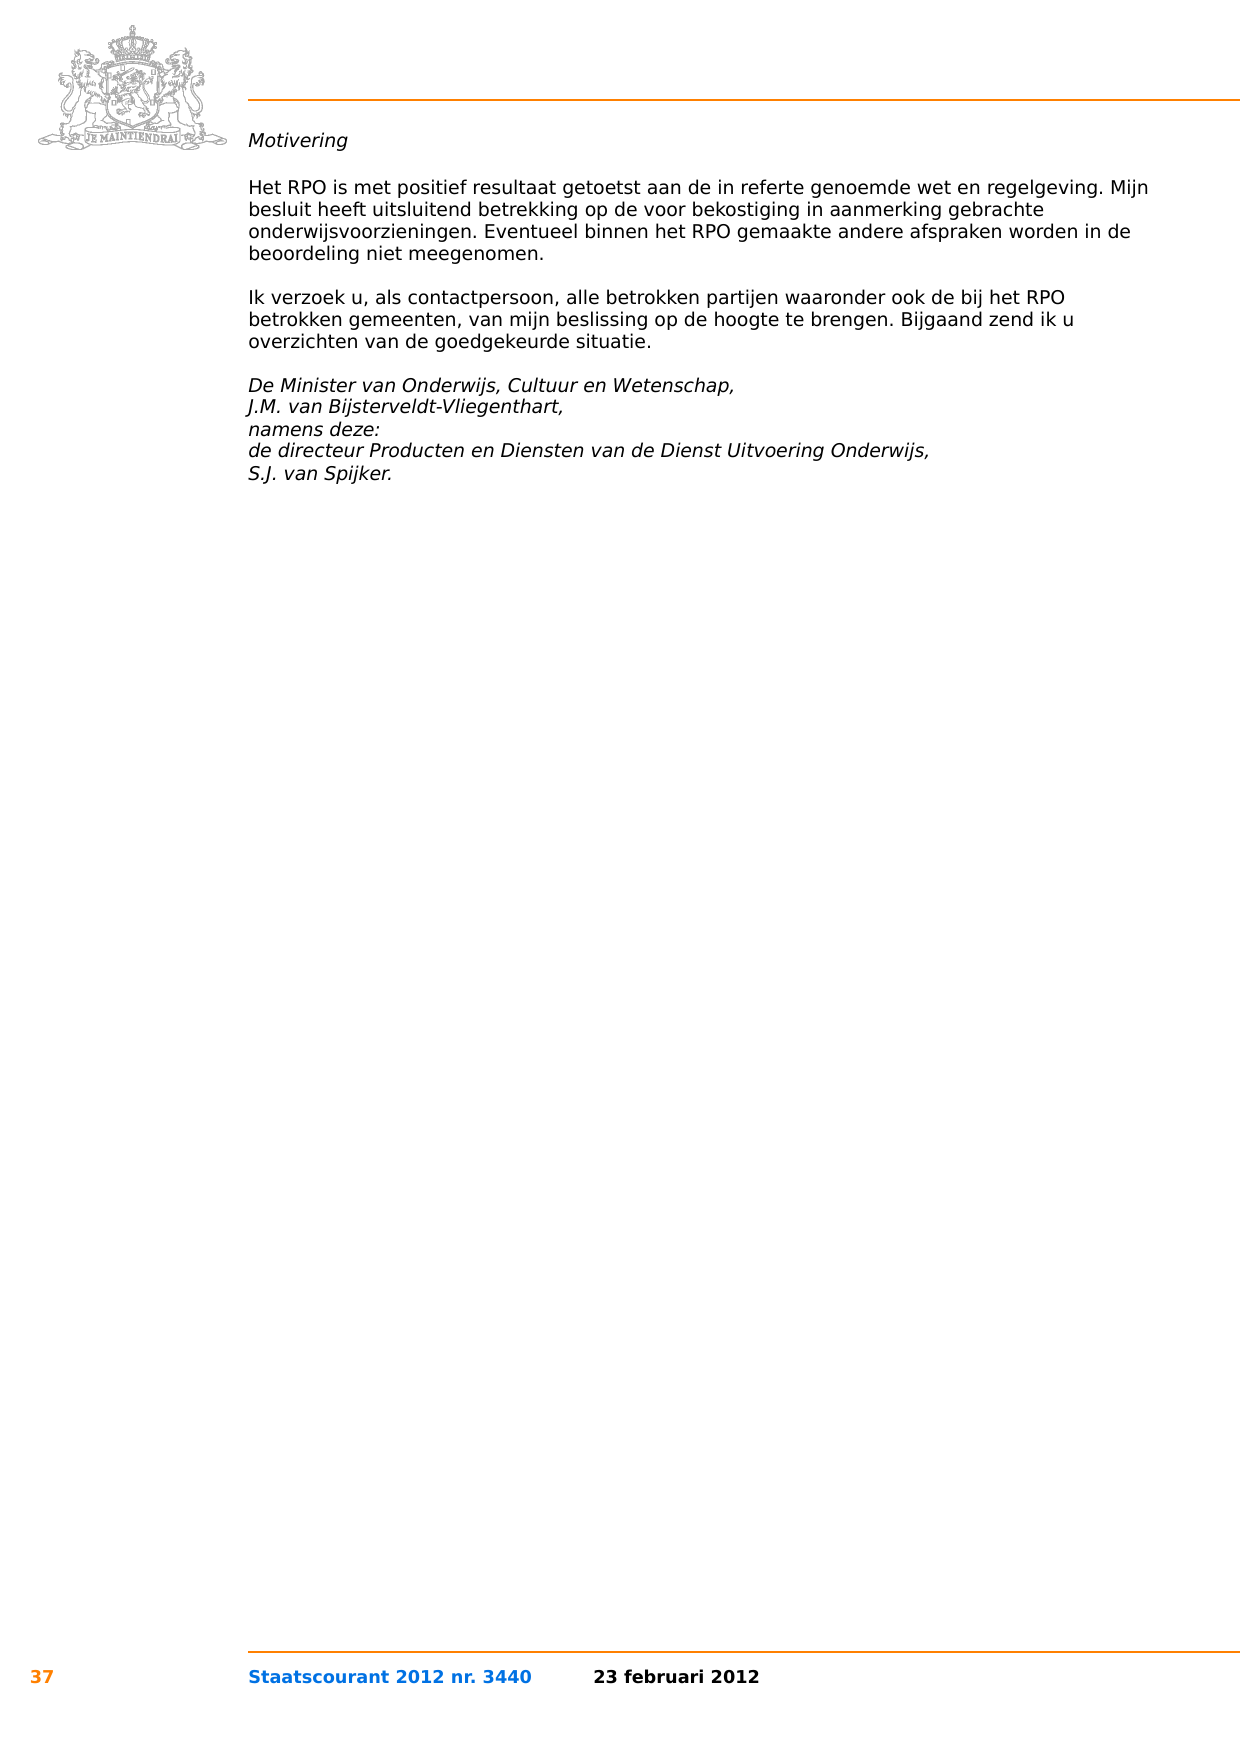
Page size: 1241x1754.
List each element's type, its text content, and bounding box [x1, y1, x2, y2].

picture [38, 25, 227, 150]
text Het RPO is met positief resultaat getoetst aan de in referte genoemde wet en regelgeving. Mijn besluit heeft uitsluitend betrekking op de voor bekostiging in aanmerking gebrachte onderwijsvoorzieningen. Eventueel binnen het RPO gemaakte andere afspraken worden in de beoordeling niet meegenomen. [248, 177, 1163, 265]
text Ik verzoek u, als contactpersoon, alle betrokken partijen waaronder ook de bij het RPO betrokken gemeenten, van mijn beslissing op de hoogte te brengen. Bijgaand zend ik u overzichten van de goedgekeurde situatie. [248, 287, 1163, 353]
subtitle Motivering [248, 130, 1163, 152]
text De Minister van Onderwijs, Cultuur en Wetenschap, J.M. van Bijsterveldt-Vliegenthart, namens deze: de directeur Producten en Diensten van de Dienst Uitvoering Onderwijs, S.J. van Spijker. [248, 374, 1163, 484]
